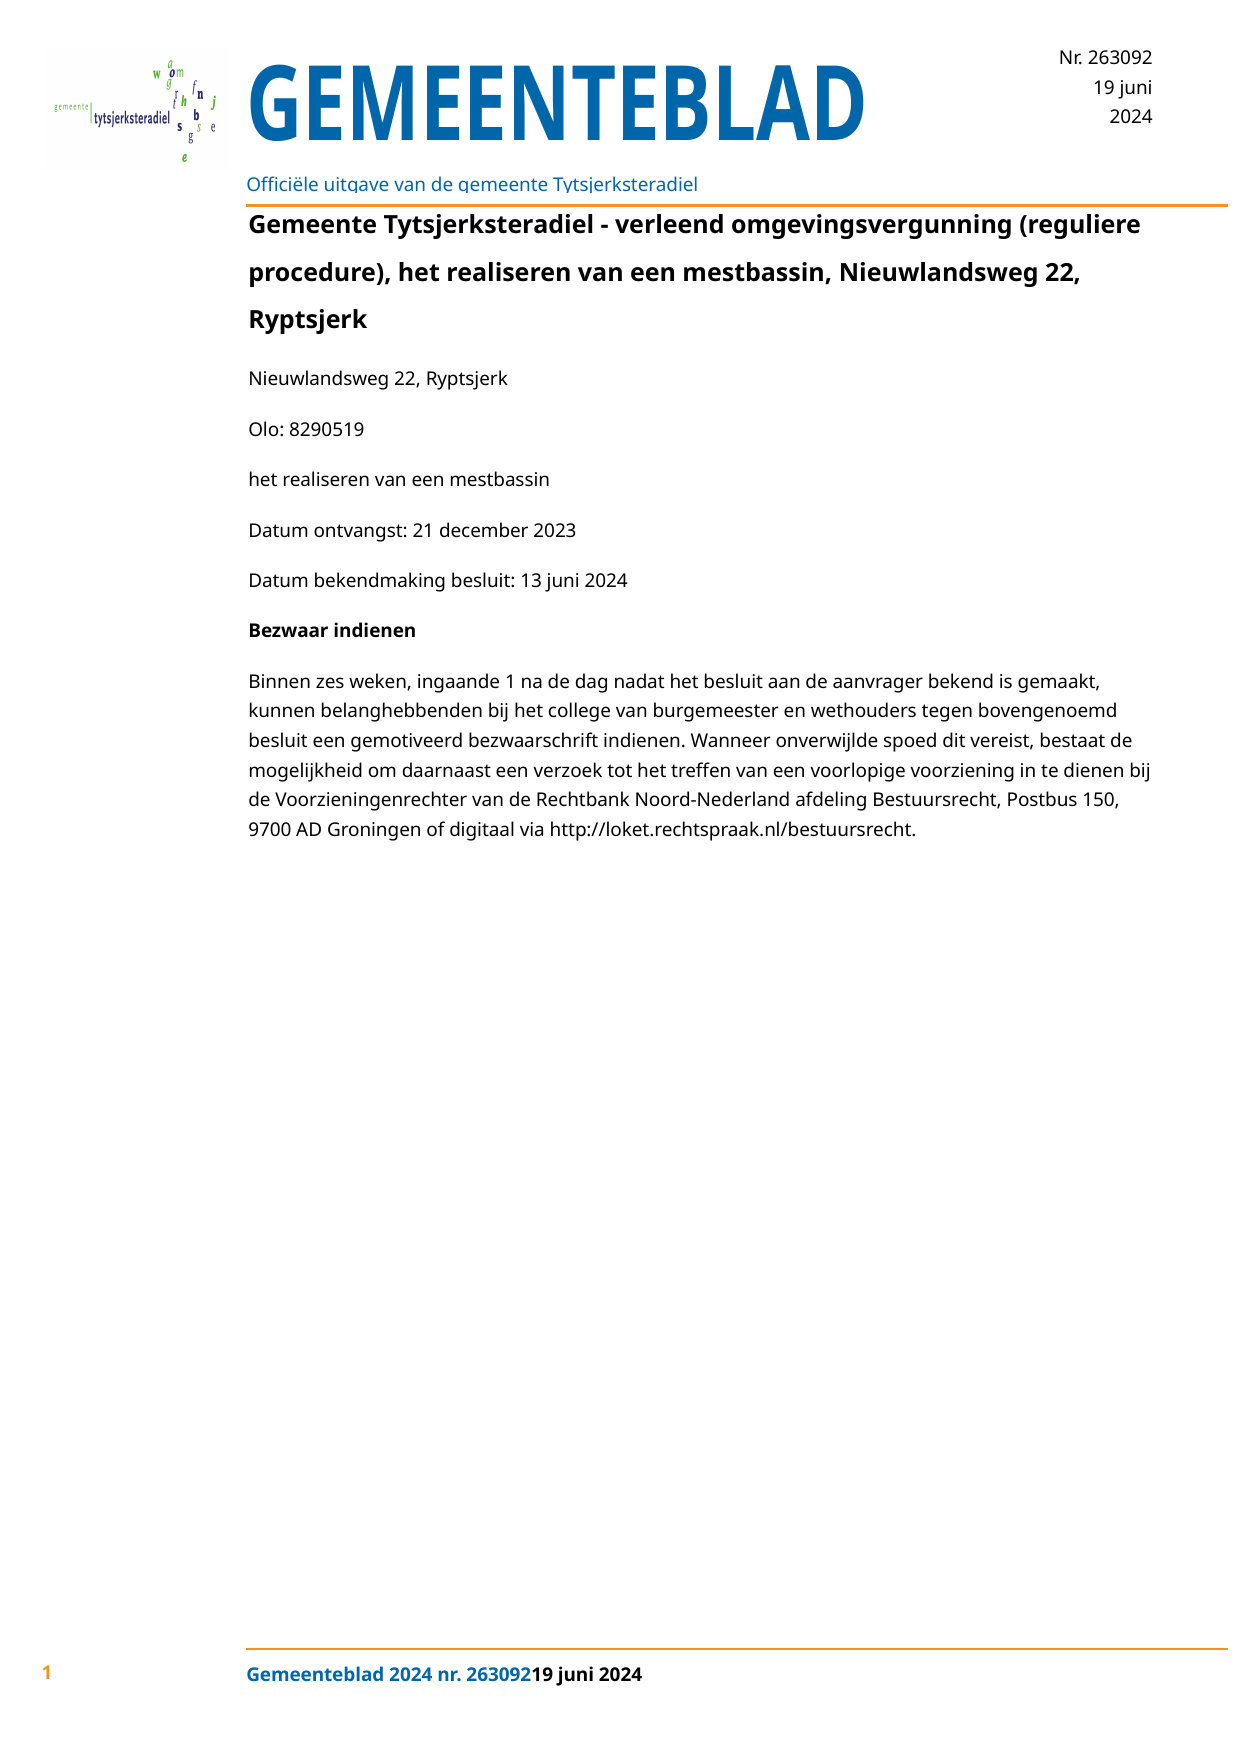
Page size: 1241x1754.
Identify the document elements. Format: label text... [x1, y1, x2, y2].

text Olo: 8290519 [248, 416, 1152, 442]
text Datum ontvangst: 21 december 2023 [248, 517, 1152, 542]
picture [41, 47, 231, 172]
text het realiseren van een mestbassin [248, 466, 1152, 492]
text Binnen zes weken, ingaande 1 na de dag nadat het besluit aan de aanvrager bekend is gemaakt, kunnen belanghebbenden bij het college van burgemeester en wethouders tegen bovengenoemd besluit een gemotiveerd bezwaarschrift indienen. Wanneer onverwijlde spoed dit vereist, bestaat de mogelijkheid om daarnaast een verzoek tot het treffen van een voorlopige voorziening in te dienen bij de Voorzieningenrechter van de Rechtbank Noord-Nederland afdeling Bestuursrecht, Postbus 150, 9700 AD Groningen of digitaal via http://loket.rechtspraak.nl/bestuursrecht. [248, 668, 1152, 842]
text Nieuwlandsweg 22, Ryptsjerk [248, 366, 1152, 391]
text Bezwaar indienen [248, 618, 1152, 643]
text Gemeente Tytsjerksteradiel - verleend omgevingsvergunning (reguliere procedure), het realiseren van een mestbassin, Nieuwlandsweg 22, Ryptsjerk [248, 207, 1152, 336]
text Datum bekendmaking besluit: 13 juni 2024 [248, 567, 1152, 593]
